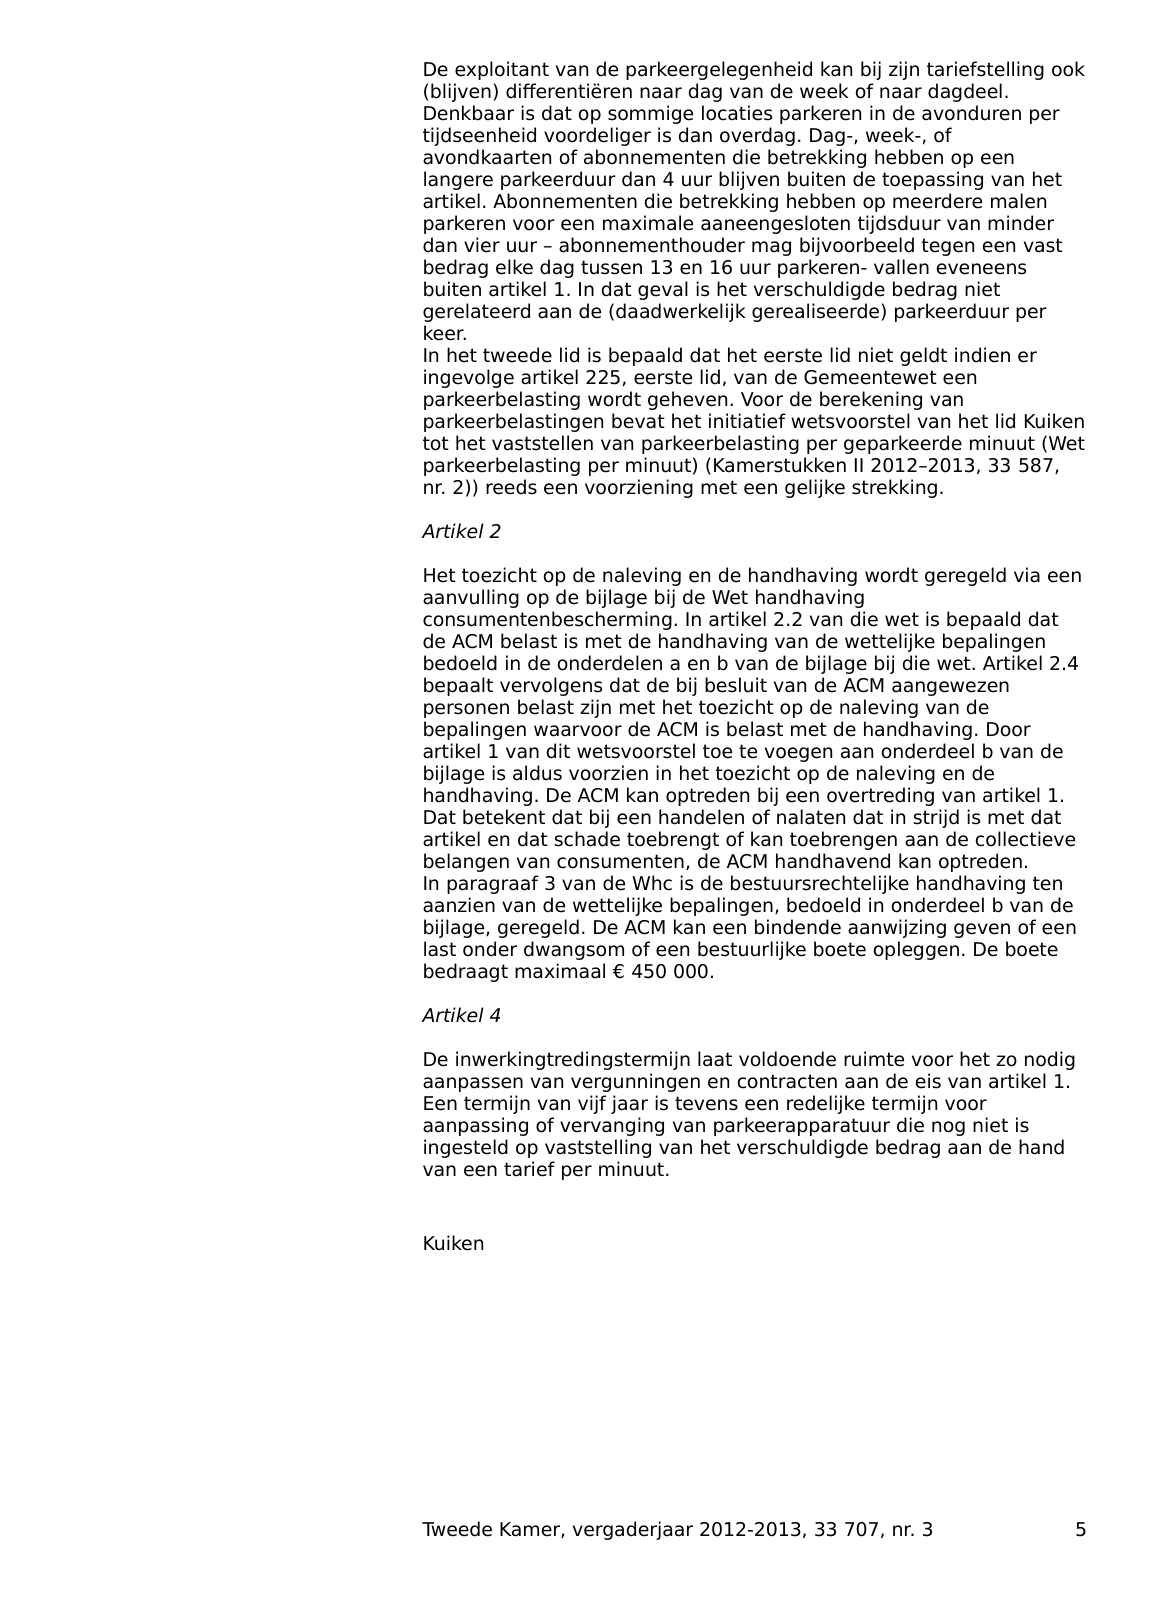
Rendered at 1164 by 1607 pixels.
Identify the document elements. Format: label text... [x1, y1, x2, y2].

subtitle Artikel 2 [422, 521, 1087, 543]
text De inwerkingtredingstermijn laat voldoende ruimte voor het zo nodig aanpassen van vergunningen en contracten aan de eis van artikel 1. Een termijn van vijf jaar is tevens een redelijke termijn voor aanpassing of vervanging van parkeerapparatuur die nog niet is ingesteld op vaststelling van het verschuldigde bedrag aan de hand van een tarief per minuut. [422, 1049, 1087, 1181]
text In het tweede lid is bepaald dat het eerste lid niet geldt indien er ingevolge artikel 225, eerste lid, van de Gemeentewet een parkeerbelasting wordt geheven. Voor de berekening van parkeerbelastingen bevat het initiatief wetsvoorstel van het lid Kuiken tot het vaststellen van parkeerbelasting per geparkeerde minuut (Wet parkeerbelasting per minuut) (Kamerstukken II 2012–2013, 33 587, nr. 2)) reeds een voorziening met een gelijke strekking. [422, 345, 1087, 499]
text In paragraaf 3 van de Whc is de bestuursrechtelijke handhaving ten aanzien van de wettelijke bepalingen, bedoeld in onderdeel b van de bijlage, geregeld. De ACM kan een bindende aanwijzing geven of een last onder dwangsom of een bestuurlijke boete opleggen. De boete bedraagt maximaal € 450 000. [422, 873, 1087, 983]
text Het toezicht op de naleving en de handhaving wordt geregeld via een aanvulling op de bijlage bij de Wet handhaving consumentenbescherming. In artikel 2.2 van die wet is bepaald dat de ACM belast is met de handhaving van de wettelijke bepalingen bedoeld in de onderdelen a en b van de bijlage bij die wet. Artikel 2.4 bepaalt vervolgens dat de bij besluit van de ACM aangewezen personen belast zijn met het toezicht op de naleving van de bepalingen waarvoor de ACM is belast met de handhaving. Door artikel 1 van dit wetsvoorstel toe te voegen aan onderdeel b van de bijlage is aldus voorzien in het toezicht op de naleving en de handhaving. De ACM kan optreden bij een overtreding van artikel 1. Dat betekent dat bij een handelen of nalaten dat in strijd is met dat artikel en dat schade toebrengt of kan toebrengen aan de collectieve belangen van consumenten, de ACM handhavend kan optreden. [422, 565, 1087, 873]
subtitle Artikel 4 [422, 1005, 1087, 1027]
text Kuiken [422, 1211, 1087, 1255]
text De exploitant van de parkeergelegenheid kan bij zijn tariefstelling ook (blijven) differentiëren naar dag van de week of naar dagdeel. Denkbaar is dat op sommige locaties parkeren in de avonduren per tijdseenheid voordeliger is dan overdag. Dag-, week-, of avondkaarten of abonnementen die betrekking hebben op een langere parkeerduur dan 4 uur blijven buiten de toepassing van het artikel. Abonnementen die betrekking hebben op meerdere malen parkeren voor een maximale aaneengesloten tijdsduur van minder dan vier uur – abonnementhouder mag bijvoorbeeld tegen een vast bedrag elke dag tussen 13 en 16 uur parkeren- vallen eveneens buiten artikel 1. In dat geval is het verschuldigde bedrag niet gerelateerd aan de (daadwerkelijk gerealiseerde) parkeerduur per keer. [422, 59, 1087, 345]
